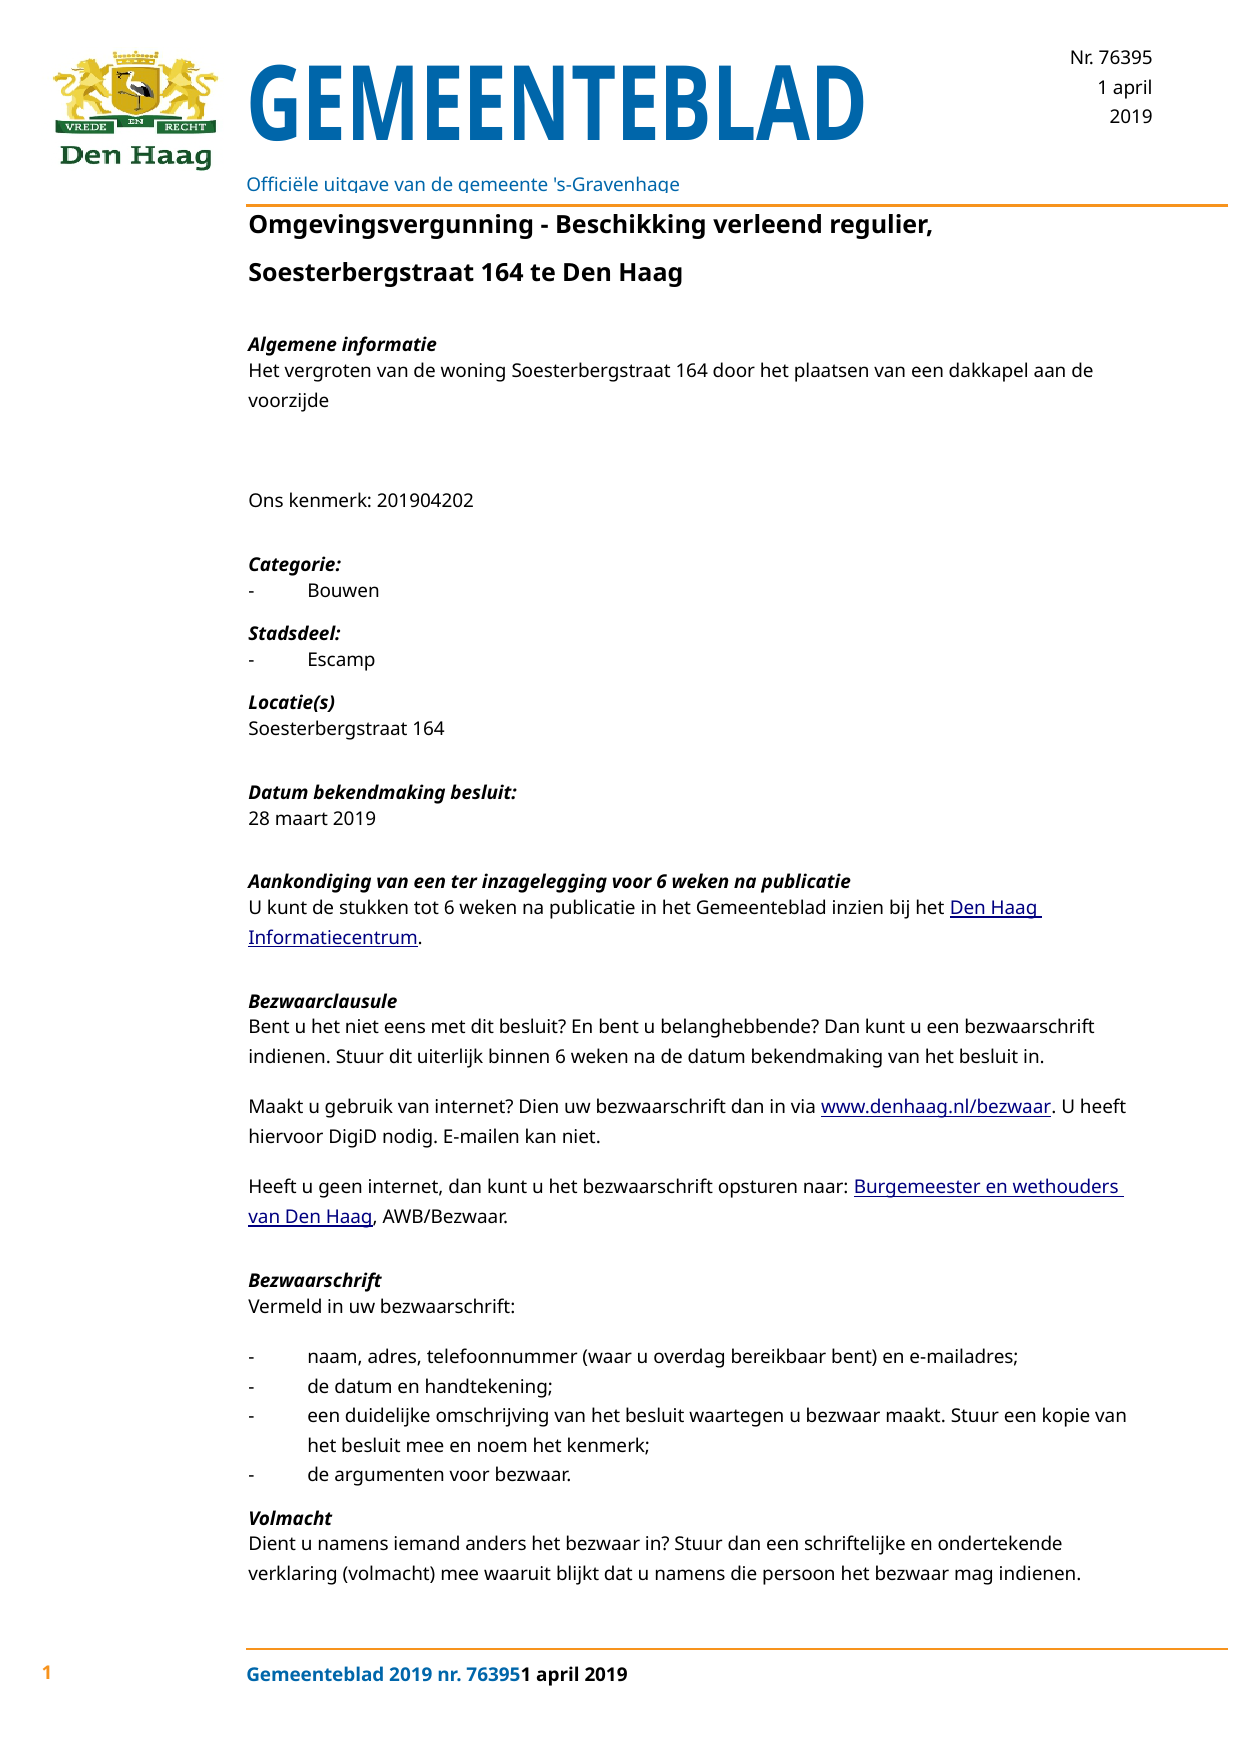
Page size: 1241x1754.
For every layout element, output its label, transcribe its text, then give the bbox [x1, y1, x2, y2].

text Stadsdeel: [248, 620, 1152, 646]
list een duidelijke omschrijving van het besluit waartegen u bezwaar maakt. Stuur een kopie van het besluit mee en noem het kenmerk; [248, 1402, 1152, 1458]
list Bouwen [248, 577, 1152, 603]
text Bezwaarclausule [248, 988, 1152, 1014]
text Heeft u geen internet, dan kunt u het bezwaarschrift opsturen naar: Burgemeester en wethouders van Den Haag, AWB/Bezwaar. [248, 1174, 1152, 1229]
list naam, adres, telefoonnummer (waar u overdag bereikbaar bent) en e-mailadres; [248, 1343, 1152, 1369]
text Aankondiging van een ter inzagelegging voor 6 weken na publicatie [248, 869, 1152, 894]
text U kunt de stukken tot 6 weken na publicatie in het Gemeenteblad inzien bij het Den Haag Informatiecentrum. [248, 894, 1152, 950]
text Bezwaarschrift [248, 1267, 1152, 1293]
text Categorie: [248, 552, 1152, 577]
text Ons kenmerk: 201904202 [248, 488, 1152, 513]
list de argumenten voor bezwaar. [248, 1462, 1152, 1487]
text Het vergroten van de woning Soesterbergstraat 164 door het plaatsen van een dakkapel aan de voorzijde [248, 357, 1152, 412]
text Datum bekendmaking besluit: [248, 779, 1152, 805]
text Bent u het niet eens met dit besluit? En bent u belanghebbende? Dan kunt u een bezwaarschrift indienen. Stuur dit uiterlijk binnen 6 weken na de datum bekendmaking van het besluit in. [248, 1014, 1152, 1069]
text Algemene informatie [248, 331, 1152, 357]
text Soesterbergstraat 164 [248, 715, 1152, 741]
picture [41, 47, 231, 172]
list Escamp [248, 646, 1152, 672]
text Vermeld in uw bezwaarschrift: [248, 1293, 1152, 1319]
text Dient u namens iemand anders het bezwaar in? Stuur dan een schriftelijke en ondertekende verklaring (volmacht) mee waaruit blijkt dat u namens die persoon het bezwaar mag indienen. [248, 1531, 1152, 1586]
text 28 maart 2019 [248, 805, 1152, 830]
list de datum en handtekening; [248, 1373, 1152, 1399]
text Maakt u gebruik van internet? Dien uw bezwaarschrift dan in via www.denhaag.nl/bezwaar. U heeft hiervoor DigiD nodig. E-mailen kan niet. [248, 1094, 1152, 1149]
text Omgevingsvergunning - Beschikking verleend regulier, Soesterbergstraat 164 te Den Haag [248, 207, 1152, 288]
text Locatie(s) [248, 689, 1152, 715]
text Volmacht [248, 1505, 1152, 1531]
